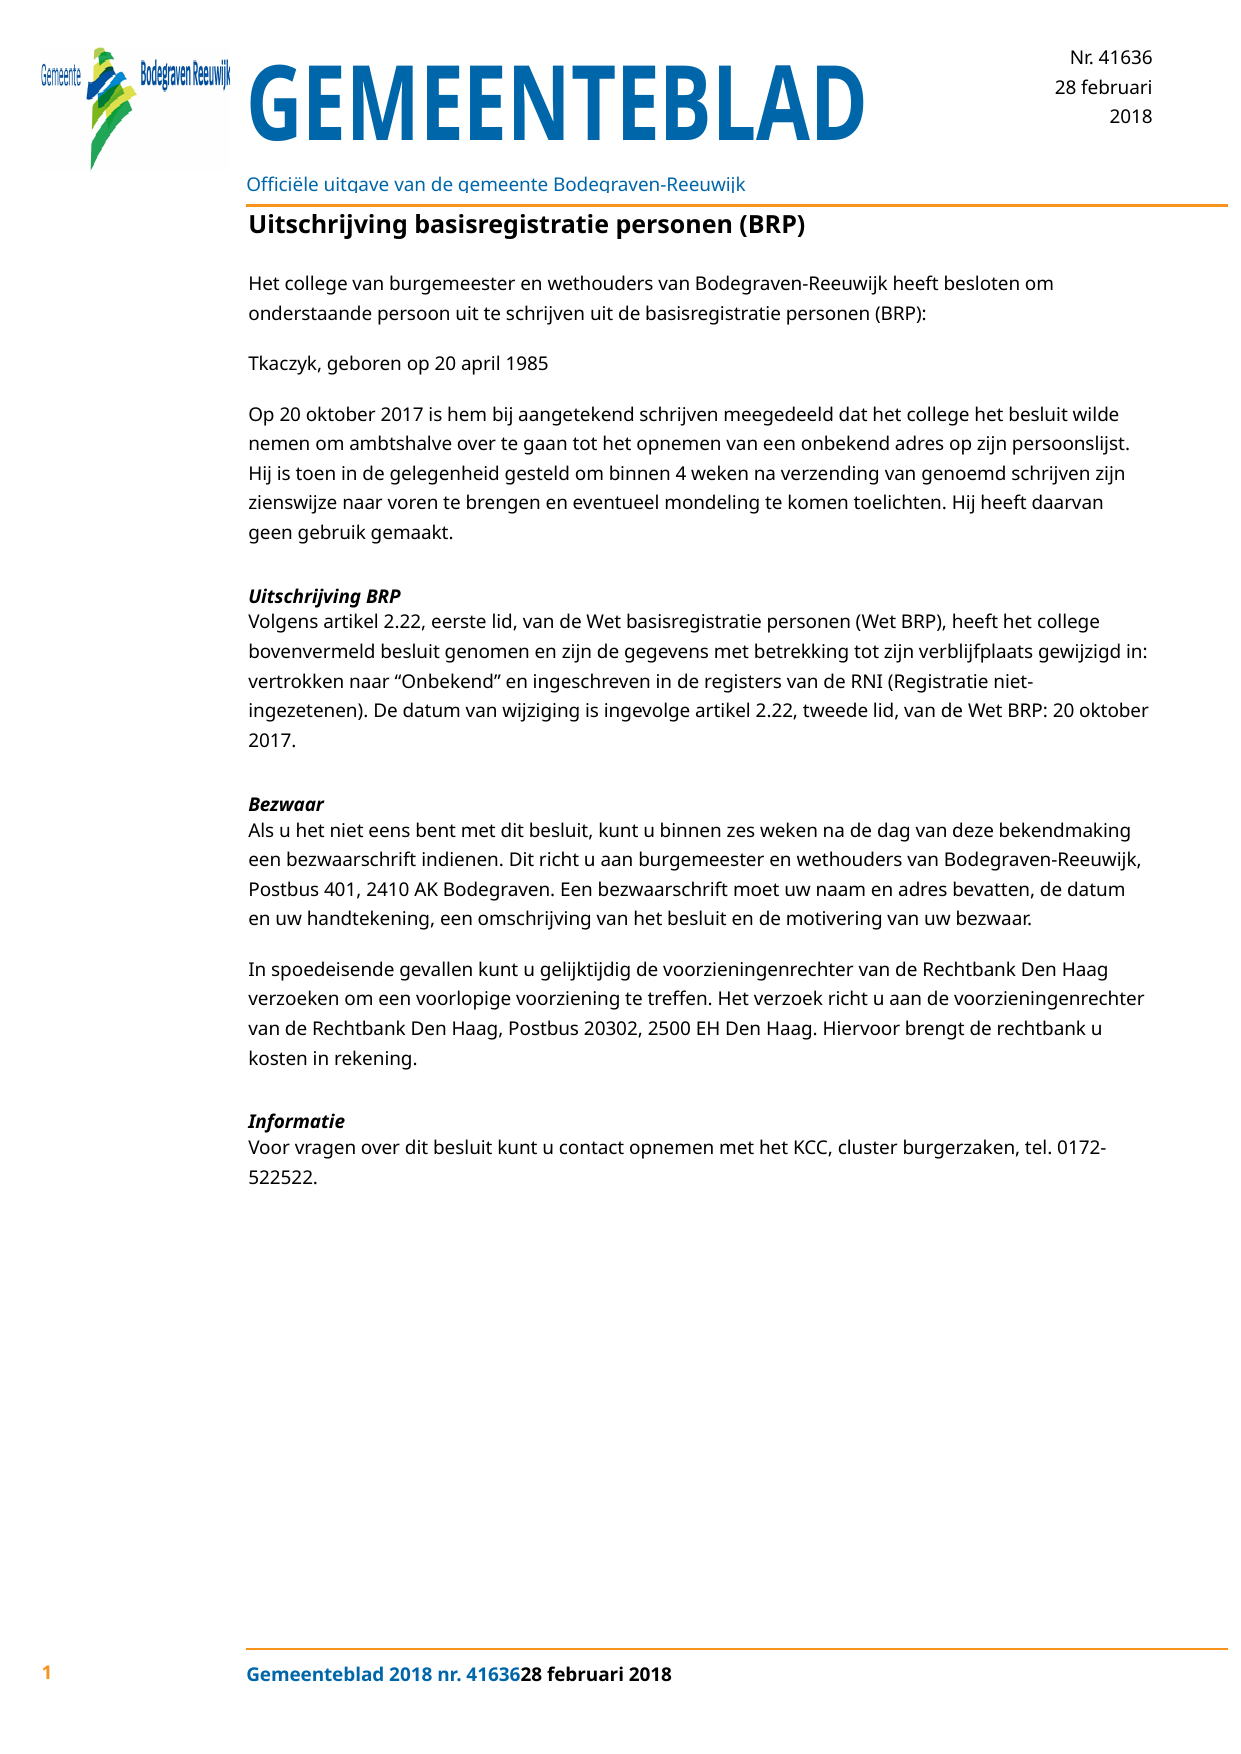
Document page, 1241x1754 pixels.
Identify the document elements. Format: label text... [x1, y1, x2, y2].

text Het college van burgemeester en wethouders van Bodegraven-Reeuwijk heeft besloten om onderstaande persoon uit te schrijven uit de basisregistratie personen (BRP): [248, 270, 1152, 326]
text In spoedeisende gevallen kunt u gelijktijdig de voorzieningenrechter van de Rechtbank Den Haag verzoeken om een voorlopige voorziening te treffen. Het verzoek richt u aan de voorzieningenrechter van de Rechtbank Den Haag, Postbus 20302, 2500 EH Den Haag. Hiervoor brengt de rechtbank u kosten in rekening. [248, 956, 1152, 1070]
text Uitschrijving BRP [248, 583, 1152, 609]
text Informatie [248, 1109, 1152, 1134]
text Als u het niet eens bent met dit besluit, kunt u binnen zes weken na de dag van deze bekendmaking een bezwaarschrift indienen. Dit richt u aan burgemeester en wethouders van Bodegraven-Reeuwijk, Postbus 401, 2410 AK Bodegraven. Een bezwaarschrift moet uw naam en adres bevatten, de datum en uw handtekening, een omschrijving van het besluit en de motivering van uw bezwaar. [248, 817, 1152, 931]
text Tkaczyk, geboren op 20 april 1985 [248, 350, 1152, 376]
picture [41, 47, 231, 172]
text Bezwaar [248, 791, 1152, 817]
text Voor vragen over dit besluit kunt u contact opnemen met het KCC, cluster burgerzaken, tel. 0172-522522. [248, 1134, 1152, 1190]
text Volgens artikel 2.22, eerste lid, van de Wet basisregistratie personen (Wet BRP), heeft het college bovenvermeld besluit genomen en zijn de gegevens met betrekking tot zijn verblijfplaats gewijzigd in: vertrokken naar “Onbekend” en ingeschreven in de registers van de RNI (Registratie niet-ingezetenen). De datum van wijziging is ingevolge artikel 2.22, tweede lid, van de Wet BRP: 20 oktober 2017. [248, 609, 1152, 753]
text Uitschrijving basisregistratie personen (BRP) [248, 207, 1152, 241]
text Op 20 oktober 2017 is hem bij aangetekend schrijven meegedeeld dat het college het besluit wilde nemen om ambtshalve over te gaan tot het opnemen van een onbekend adres op zijn persoonslijst. Hij is toen in de gelegenheid gesteld om binnen 4 weken na verzending van genoemd schrijven zijn zienswijze naar voren te brengen en eventueel mondeling te komen toelichten. Hij heeft daarvan geen gebruik gemaakt. [248, 401, 1152, 545]
